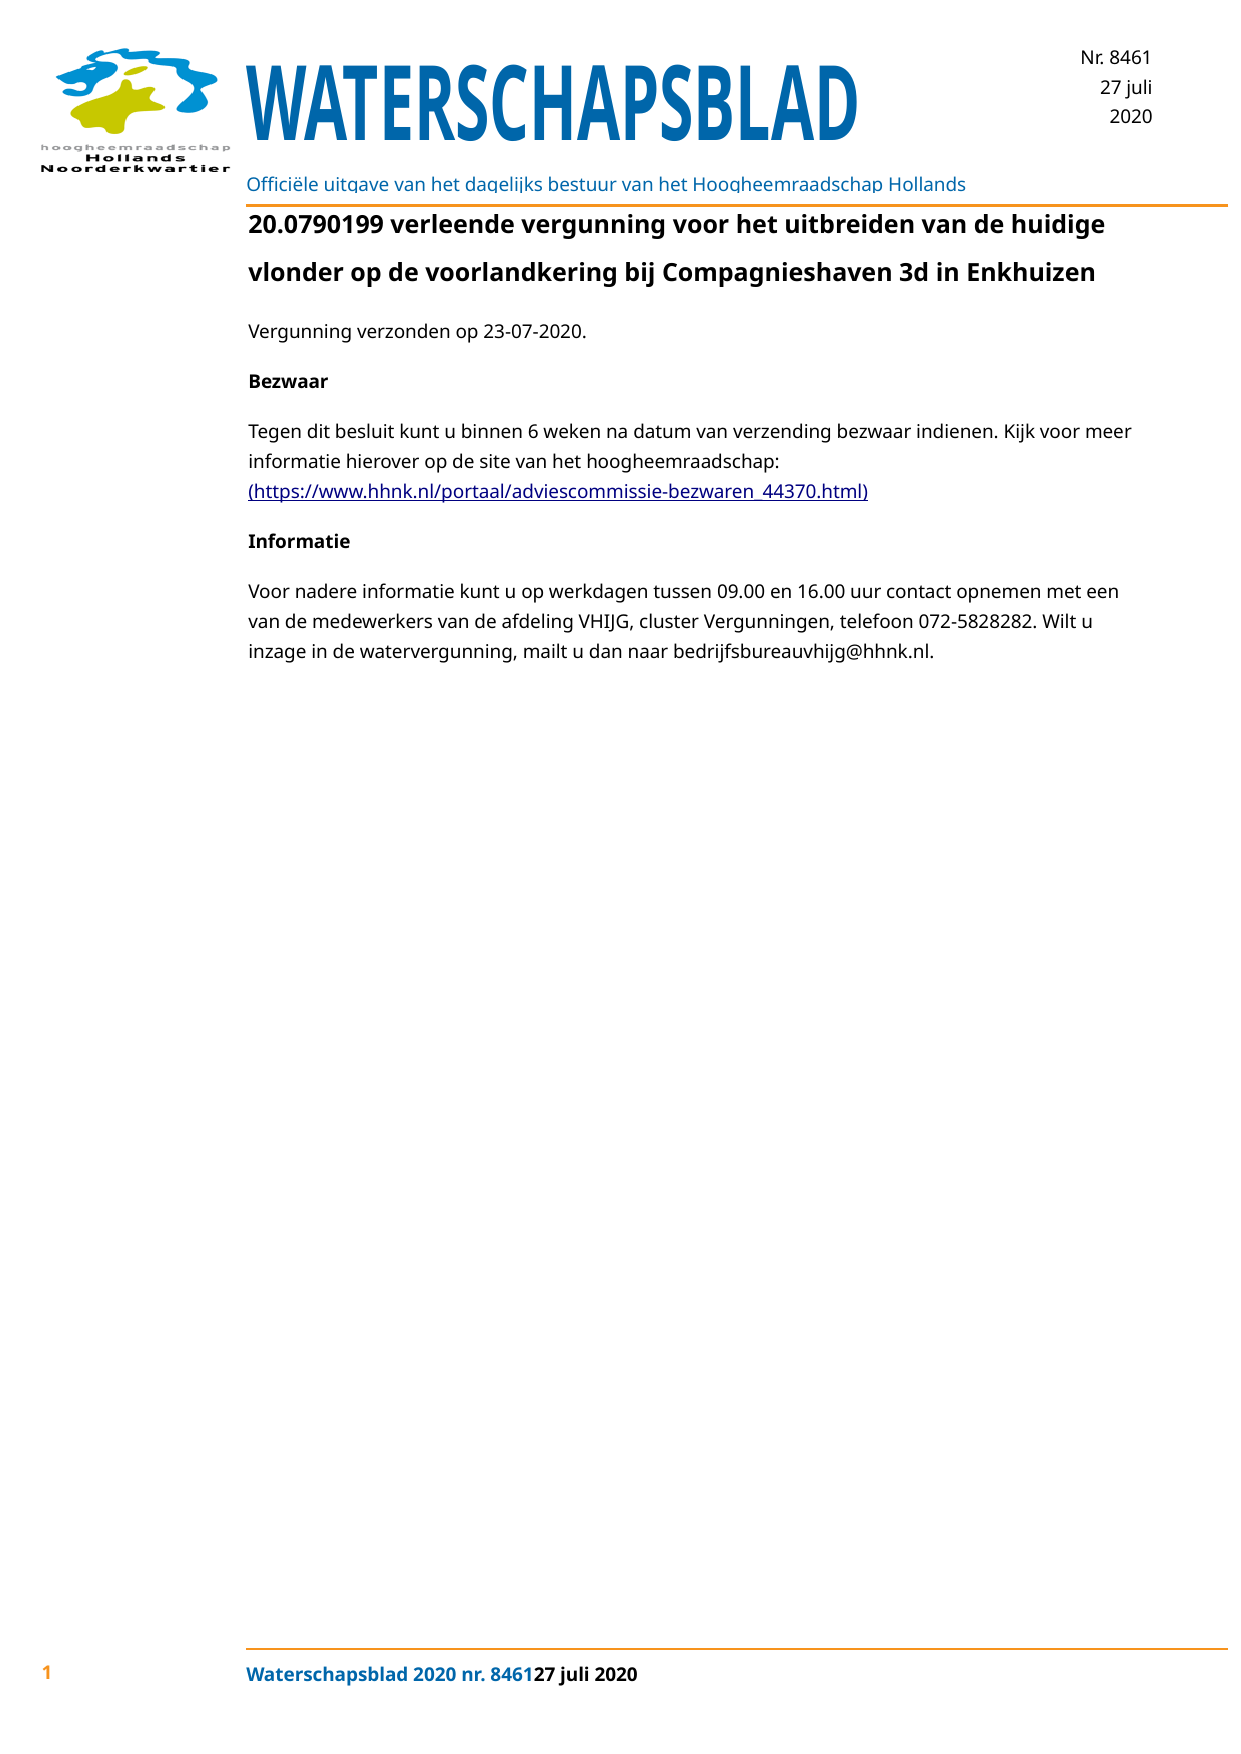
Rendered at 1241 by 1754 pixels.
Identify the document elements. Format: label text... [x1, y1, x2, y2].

text Tegen dit besluit kunt u binnen 6 weken na datum van verzending bezwaar indienen. Kijk voor meer informatie hierover op de site van het hoogheemraadschap: (https://www.hhnk.nl/portaal/adviescommissie-bezwaren_44370.html) [248, 419, 1152, 504]
text Voor nadere informatie kunt u op werkdagen tussen 09.00 en 16.00 uur contact opnemen met een van de medewerkers van de afdeling VHIJG, cluster Vergunningen, telefoon 072-5828282. Wilt u inzage in de watervergunning, mailt u dan naar bedrijfsbureauvhijg@hhnk.nl. [248, 579, 1152, 664]
text 20.0790199 verleende vergunning voor het uitbreiden van de huidige vlonder op de voorlandkering bij Compagnieshaven 3d in Enkhuizen [248, 207, 1152, 288]
text Vergunning verzonden op 23-07-2020. [248, 318, 1152, 344]
text Bezwaar [248, 368, 1152, 394]
text Informatie [248, 528, 1152, 554]
picture [41, 47, 231, 172]
